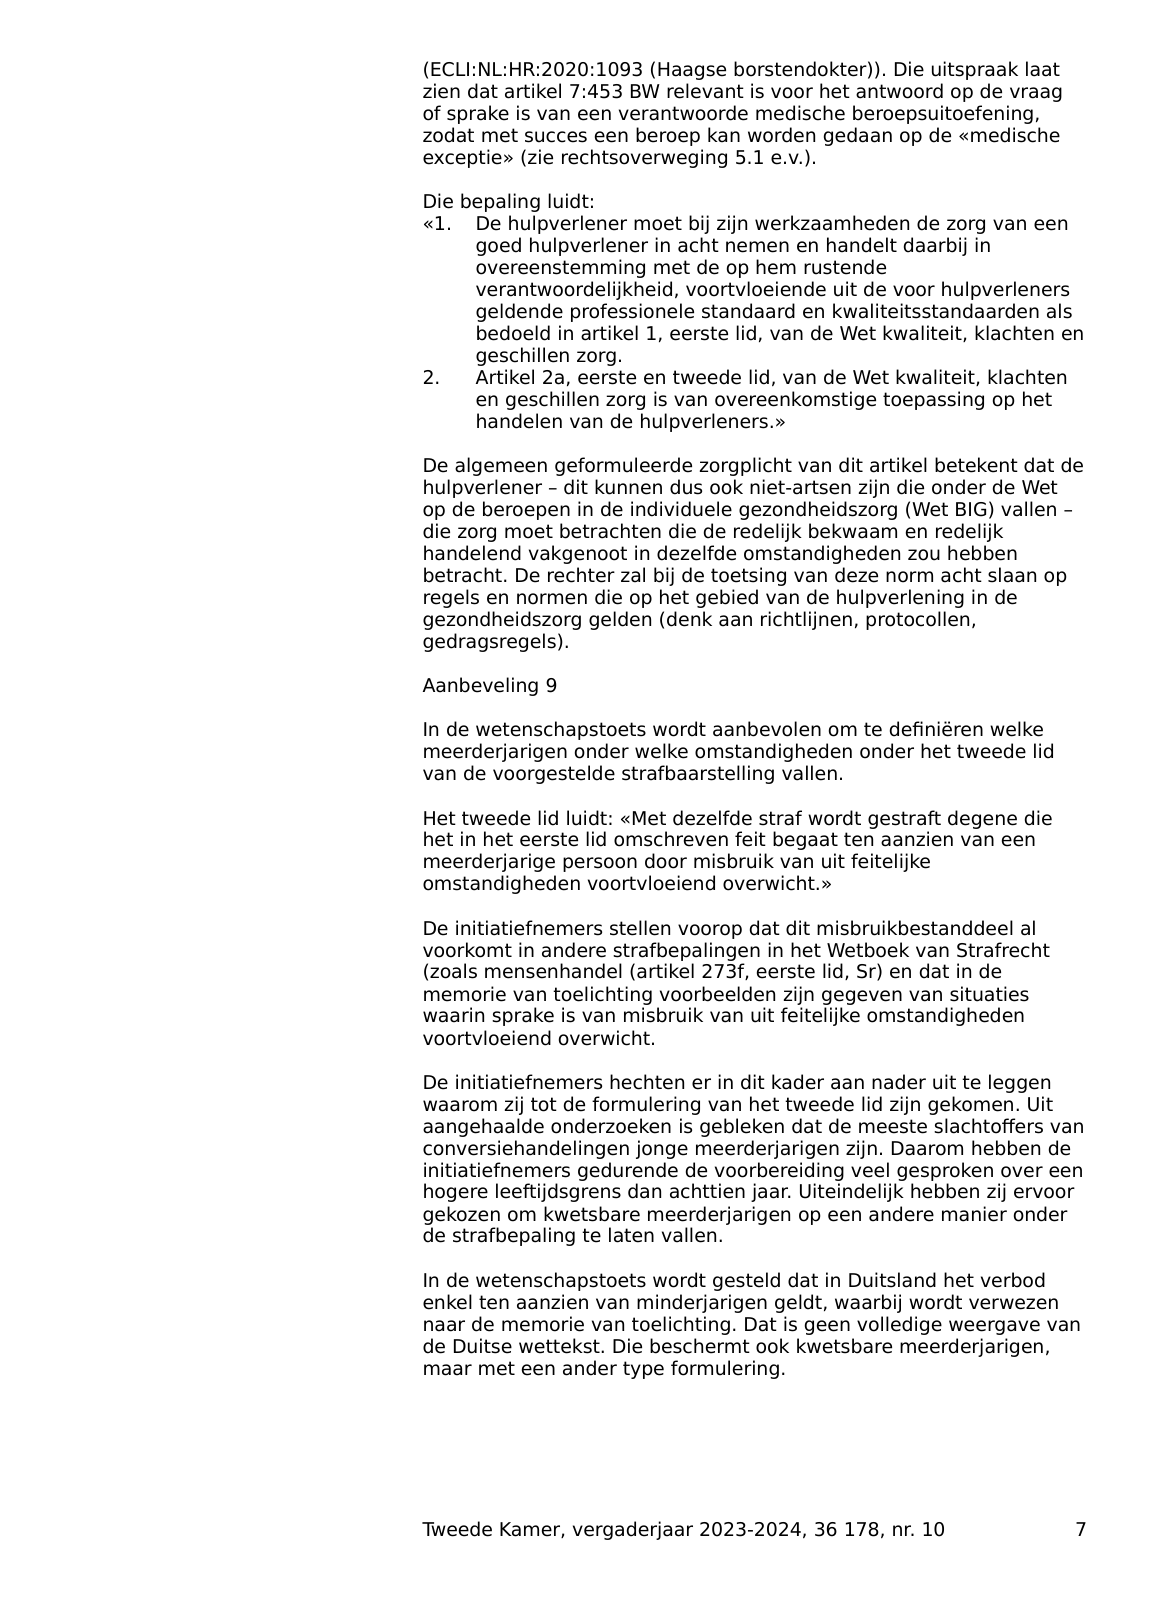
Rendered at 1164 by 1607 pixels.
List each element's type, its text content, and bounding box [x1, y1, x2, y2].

subtitle Aanbeveling 9 [422, 675, 1087, 697]
text De initiatiefnemers stellen voorop dat dit misbruikbestanddeel al voorkomt in andere strafbepalingen in het Wetboek van Strafrecht (zoals mensenhandel (artikel 273f, eerste lid, Sr) en dat in de memorie van toelichting voorbeelden zijn gegeven van situaties waarin sprake is van misbruik van uit feitelijke omstandigheden voortvloeiend overwicht. [422, 917, 1087, 1049]
text De initiatiefnemers hechten er in dit kader aan nader uit te leggen waarom zij tot de formulering van het tweede lid zijn gekomen. Uit aangehaalde onderzoeken is gebleken dat de meeste slachtoffers van conversiehandelingen jonge meerderjarigen zijn. Daarom hebben de initiatiefnemers gedurende de voorbereiding veel gesproken over een hogere leeftijdsgrens dan achttien jaar. Uiteindelijk hebben zij ervoor gekozen om kwetsbare meerderjarigen op een andere manier onder de strafbepaling te laten vallen. [422, 1072, 1087, 1247]
text «1. De hulpverlener moet bij zijn werkzaamheden de zorg van een goed hulpverlener in acht nemen en handelt daarbij in overeenstemming met de op hem rustende verantwoordelijkheid, voortvloeiende uit de voor hulpverleners geldende professionele standaard en kwaliteitsstandaarden als bedoeld in artikel 1, eerste lid, van de Wet kwaliteit, klachten en geschillen zorg. [422, 213, 1087, 367]
text In de wetenschapstoets wordt gesteld dat in Duitsland het verbod enkel ten aanzien van minderjarigen geldt, waarbij wordt verwezen naar de memorie van toelichting. Dat is geen volledige weergave van de Duitse wettekst. Die beschermt ook kwetsbare meerderjarigen, maar met een ander type formulering. [422, 1269, 1087, 1379]
text 2. Artikel 2a, eerste en tweede lid, van de Wet kwaliteit, klachten en geschillen zorg is van overeenkomstige toepassing op het handelen van de hulpverleners.» [422, 367, 1087, 433]
text Die bepaling luidt: [422, 191, 1087, 213]
text (ECLI:NL:HR:2020:1093 (Haagse borstendokter)). Die uitspraak laat zien dat artikel 7:453 BW relevant is voor het antwoord op de vraag of sprake is van een verantwoorde medische beroepsuitoefening, zodat met succes een beroep kan worden gedaan op de «medische exceptie» (zie rechtsoverweging 5.1 e.v.). [422, 59, 1087, 169]
text De algemeen geformuleerde zorgplicht van dit artikel betekent dat de hulpverlener – dit kunnen dus ook niet-artsen zijn die onder de Wet op de beroepen in de individuele gezondheidszorg (Wet BIG) vallen – die zorg moet betrachten die de redelijk bekwaam en redelijk handelend vakgenoot in dezelfde omstandigheden zou hebben betracht. De rechter zal bij de toetsing van deze norm acht slaan op regels en normen die op het gebied van de hulpverlening in de gezondheidszorg gelden (denk aan richtlijnen, protocollen, gedragsregels). [422, 455, 1087, 653]
text In de wetenschapstoets wordt aanbevolen om te definiëren welke meerderjarigen onder welke omstandigheden onder het tweede lid van de voorgestelde strafbaarstelling vallen. [422, 719, 1087, 785]
text Het tweede lid luidt: «Met dezelfde straf wordt gestraft degene die het in het eerste lid omschreven feit begaat ten aanzien van een meerderjarige persoon door misbruik van uit feitelijke omstandigheden voortvloeiend overwicht.» [422, 807, 1087, 895]
